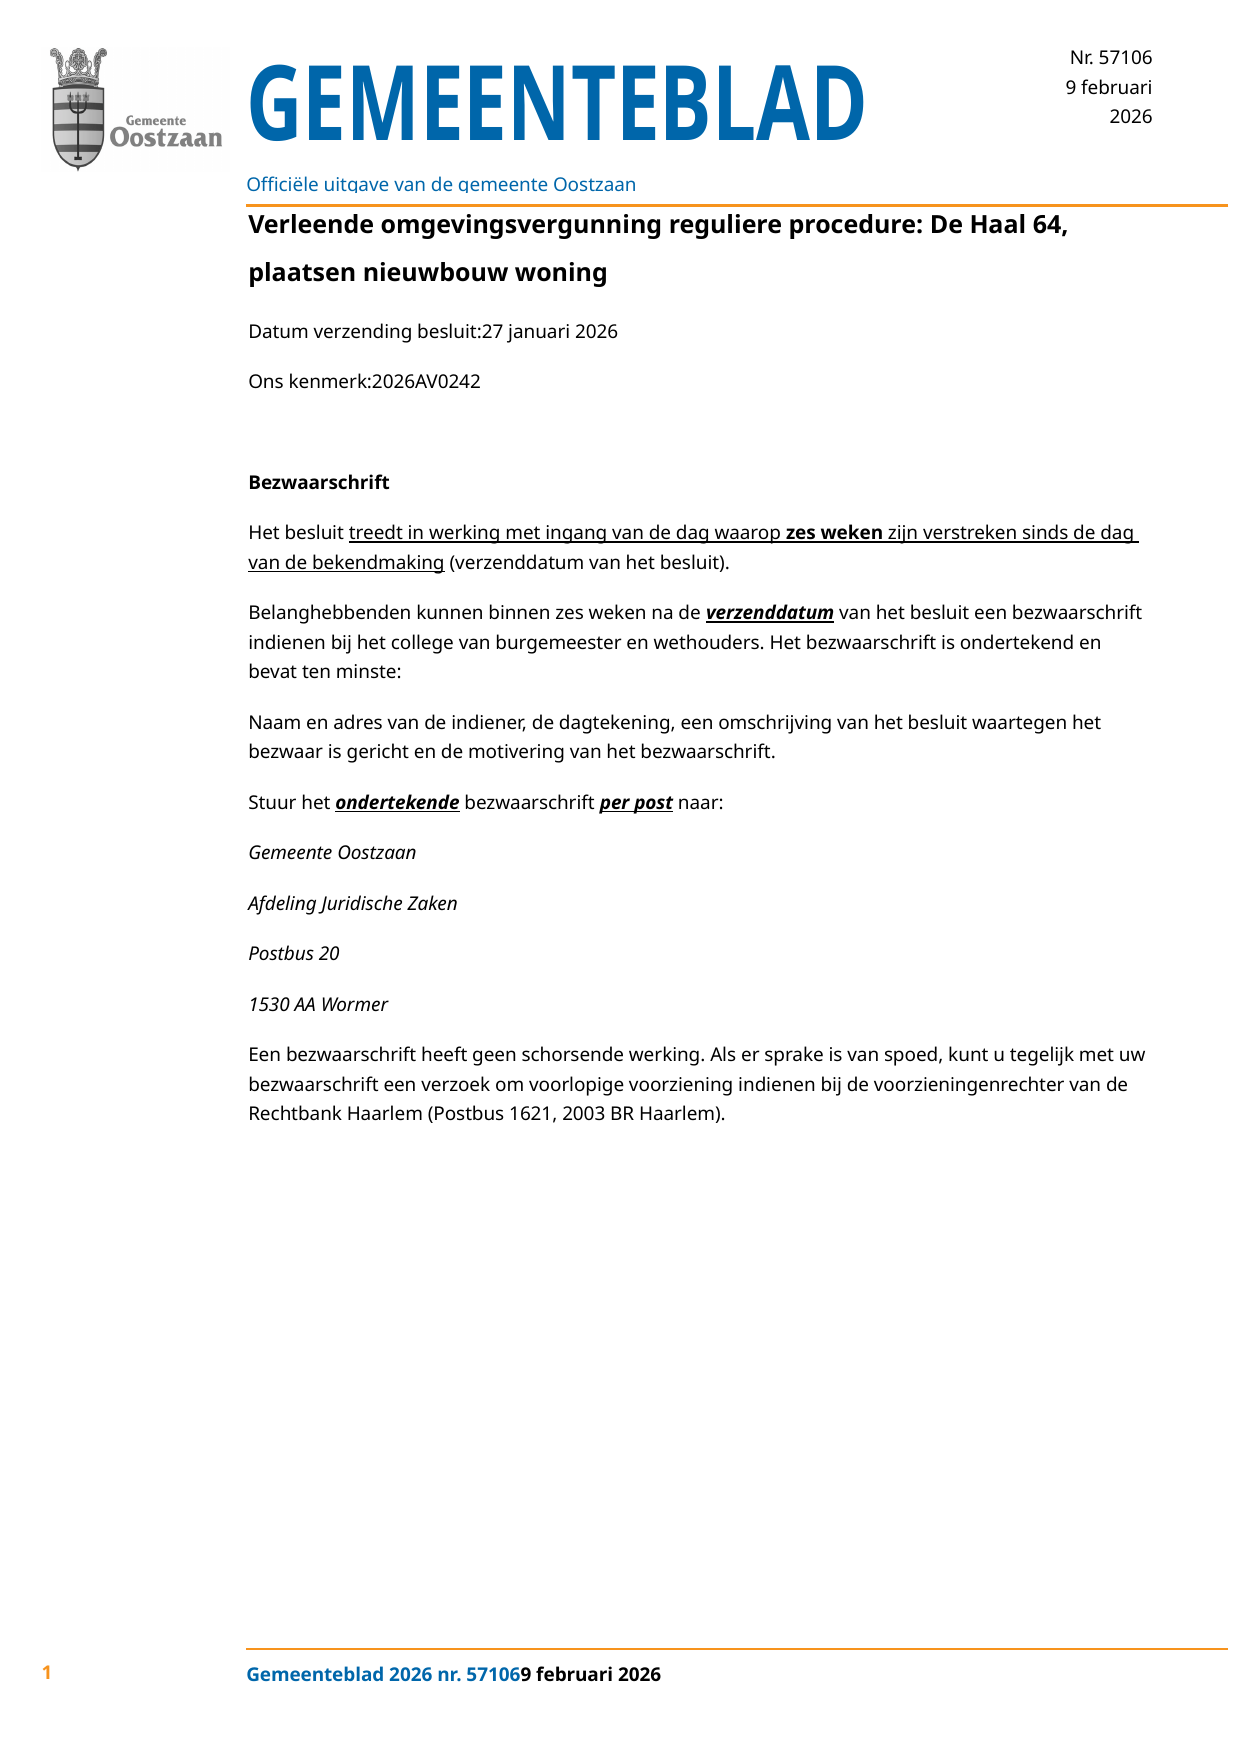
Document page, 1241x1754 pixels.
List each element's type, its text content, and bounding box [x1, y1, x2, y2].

text Gemeente Oostzaan [248, 839, 1152, 865]
text Naam en adres van de indiener, de dagtekening, een omschrijving van het besluit waartegen het bezwaar is gericht en de motivering van het bezwaarschrift. [248, 709, 1152, 764]
text Belanghebbenden kunnen binnen zes weken na de verzenddatum van het besluit een bezwaarschrift indienen bij het college van burgemeester en wethouders. Het bezwaarschrift is ondertekend en bevat ten minste: [248, 599, 1152, 684]
text Afdeling Juridische Zaken [248, 890, 1152, 916]
text Stuur het ondertekende bezwaarschrift per post naar: [248, 789, 1152, 815]
text Verleende omgevingsvergunning reguliere procedure: De Haal 64, plaatsen nieuwbouw woning [248, 207, 1152, 288]
text Postbus 20 [248, 940, 1152, 966]
text Ons kenmerk:2026AV0242 [248, 368, 1152, 394]
text 1530 AA Wormer [248, 991, 1152, 1017]
text Bezwaarschrift [248, 469, 1152, 495]
picture [41, 47, 231, 172]
text Datum verzending besluit:27 januari 2026 [248, 318, 1152, 344]
text Een bezwaarschrift heeft geen schorsende werking. Als er sprake is van spoed, kunt u tegelijk met uw bezwaarschrift een verzoek om voorlopige voorziening indienen bij de voorzieningenrechter van de Rechtbank Haarlem (Postbus 1621, 2003 BR Haarlem). [248, 1041, 1152, 1126]
text Het besluit treedt in werking met ingang van de dag waarop zes weken zijn verstreken sinds de dag van de bekendmaking (verzenddatum van het besluit). [248, 519, 1152, 575]
